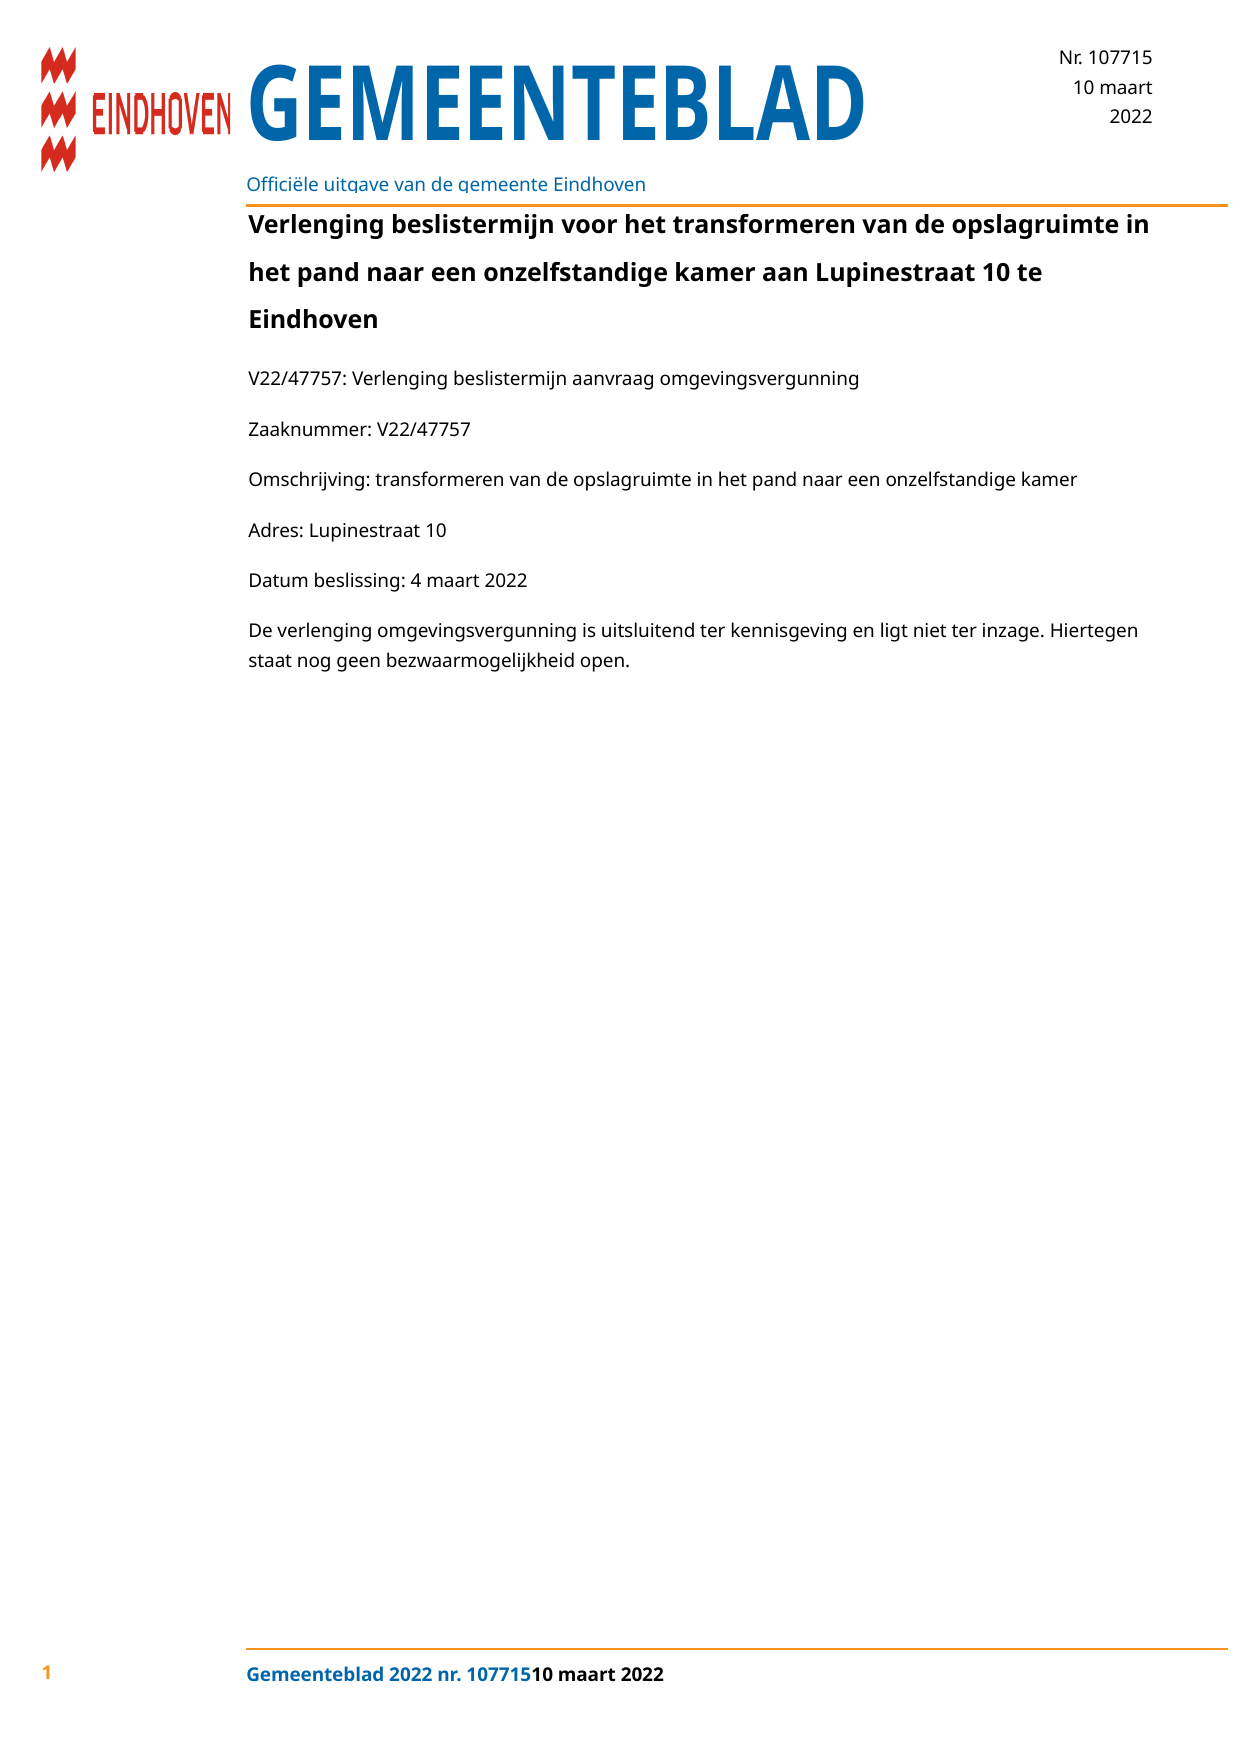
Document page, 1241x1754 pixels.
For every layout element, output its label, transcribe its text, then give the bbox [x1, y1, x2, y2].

text Omschrijving: transformeren van de opslagruimte in het pand naar een onzelfstandige kamer [248, 466, 1152, 492]
text De verlenging omgevingsvergunning is uitsluitend ter kennisgeving en ligt niet ter inzage. Hiertegen staat nog geen bezwaarmogelijkheid open. [248, 618, 1152, 673]
picture [41, 47, 231, 172]
text Datum beslissing: 4 maart 2022 [248, 567, 1152, 593]
text Verlenging beslistermijn voor het transformeren van de opslagruimte in het pand naar een onzelfstandige kamer aan Lupinestraat 10 te Eindhoven [248, 207, 1152, 336]
text V22/47757: Verlenging beslistermijn aanvraag omgevingsvergunning [248, 366, 1152, 391]
text Adres: Lupinestraat 10 [248, 517, 1152, 542]
text Zaaknummer: V22/47757 [248, 416, 1152, 442]
